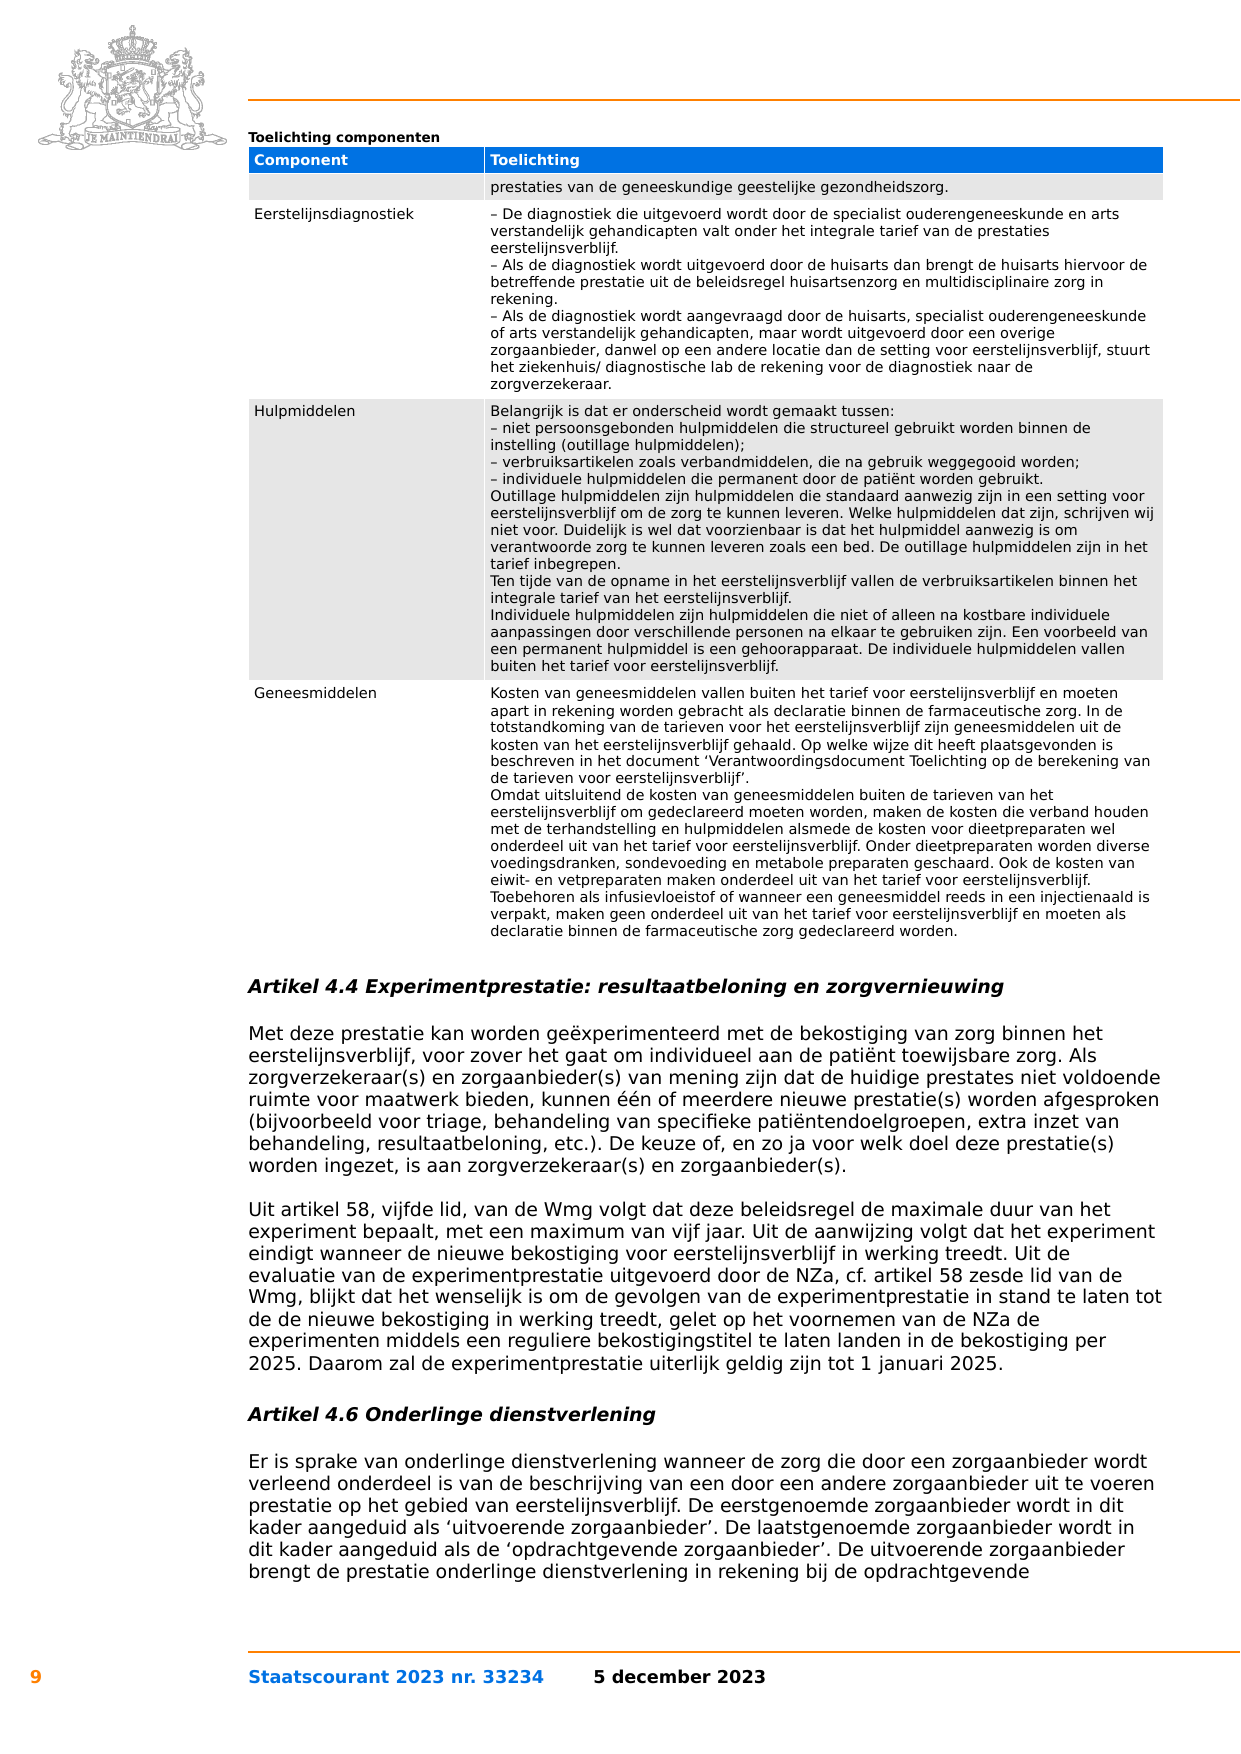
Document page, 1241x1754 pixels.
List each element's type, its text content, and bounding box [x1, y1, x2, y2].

table_cell Toelichting [485, 147, 1163, 173]
table_cell Belangrijk is dat er onderscheid wordt gemaakt tussen: – niet persoonsgebonden hulpmiddelen die structureel gebruikt worden binnen de instelling (outillage hulpmiddelen); – verbruiksartikelen zoals verbandmiddelen, die na gebruik weggegooid worden; – individuele hulpmiddelen die permanent door de patiënt worden gebruikt. Outillage hulpmiddelen zijn hulpmiddelen die standaard aanwezig zijn in een setting voor eerstelijnsverblijf om de zorg te kunnen leveren. Welke hulpmiddelen dat zijn, schrijven wij niet voor. Duidelijk is wel dat voorzienbaar is dat het hulpmiddel aanwezig is om verantwoorde zorg te kunnen leveren zoals een bed. De outillage hulpmiddelen zijn in het tarief inbegrepen. Ten tijde van de opname in het eerstelijnsverblijf vallen de verbruiksartikelen binnen het integrale tarief van het eerstelijnsverblijf. Individuele hulpmiddelen zijn hulpmiddelen die niet of alleen na kostbare individuele aanpassingen door verschillende personen na elkaar te gebruiken zijn. Een voorbeeld van een permanent hulpmiddel is een gehoorapparaat. De individuele hulpmiddelen vallen buiten het tarief voor eerstelijnsverblijf. [485, 399, 1163, 680]
table_cell Geneesmiddelen [249, 681, 484, 945]
subtitle Artikel 4.4 Experimentprestatie: resultaatbeloning en zorgvernieuwing [248, 976, 1163, 998]
table_cell – De diagnostiek die uitgevoerd wordt door de specialist ouderengeneeskunde en arts verstandelijk gehandicapten valt onder het integrale tarief van de prestaties eerstelijnsverblijf. – Als de diagnostiek wordt uitgevoerd door de huisarts dan brengt de huisarts hiervoor de betreffende prestatie uit de beleidsregel huisartsenzorg en multidisciplinaire zorg in rekening. – Als de diagnostiek wordt aangevraagd door de huisarts, specialist ouderengeneeskunde of arts verstandelijk gehandicapten, maar wordt uitgevoerd door een overige zorgaanbieder, danwel op een andere locatie dan de setting voor eerstelijnsverblijf, stuurt het ziekenhuis/ diagnostische lab de rekening voor de diagnostiek naar de zorgverzekeraar. [485, 201, 1163, 398]
table_cell Eerstelijnsdiagnostiek [249, 201, 484, 398]
table_cell Hulpmiddelen [249, 399, 484, 680]
table_header Toelichting componenten [248, 130, 1163, 146]
text Uit artikel 58, vijfde lid, van de Wmg volgt dat deze beleidsregel de maximale duur van het experiment bepaalt, met een maximum van vijf jaar. Uit de aanwijzing volgt dat het experiment eindigt wanneer de nieuwe bekostiging voor eerstelijnsverblijf in werking treedt. Uit de evaluatie van de experimentprestatie uitgevoerd door de NZa, cf. artikel 58 zesde lid van de Wmg, blijkt dat het wenselijk is om de gevolgen van de experimentprestatie in stand te laten tot de de nieuwe bekostiging in werking treedt, gelet op het voornemen van de NZa de experimenten middels een reguliere bekostigingstitel te laten landen in de bekostiging per 2025. Daarom zal de experimentprestatie uiterlijk geldig zijn tot 1 januari 2025. [248, 1198, 1163, 1374]
text Er is sprake van onderlinge dienstverlening wanneer de zorg die door een zorgaanbieder wordt verleend onderdeel is van de beschrijving van een door een andere zorgaanbieder uit te voeren prestatie op het gebied van eerstelijnsverblijf. De eerstgenoemde zorgaanbieder wordt in dit kader aangeduid als ‘uitvoerende zorgaanbieder’. De laatstgenoemde zorgaanbieder wordt in dit kader aangeduid als de ‘opdrachtgevende zorgaanbieder’. De uitvoerende zorgaanbieder brengt de prestatie onderlinge dienstverlening in rekening bij de opdrachtgevende [248, 1451, 1163, 1583]
table_cell [249, 174, 484, 200]
table_cell Component [249, 147, 484, 173]
table_cell Kosten van geneesmiddelen vallen buiten het tarief voor eerstelijnsverblijf en moeten apart in rekening worden gebracht als declaratie binnen de farmaceutische zorg. In de totstandkoming van de tarieven voor het eerstelijnsverblijf zijn geneesmiddelen uit de kosten van het eerstelijnsverblijf gehaald. Op welke wijze dit heeft plaatsgevonden is beschreven in het document ‘Verantwoordingsdocument Toelichting op de berekening van de tarieven voor eerstelijnsverblijf’. Omdat uitsluitend de kosten van geneesmiddelen buiten de tarieven van het eerstelijnsverblijf om gedeclareerd moeten worden, maken de kosten die verband houden met de terhandstelling en hulpmiddelen alsmede de kosten voor dieetpreparaten wel onderdeel uit van het tarief voor eerstelijnsverblijf. Onder dieetpreparaten worden diverse voedingsdranken, sondevoeding en metabole preparaten geschaard. Ook de kosten van eiwit- en vetpreparaten maken onderdeel uit van het tarief voor eerstelijnsverblijf. Toebehoren als infusievloeistof of wanneer een geneesmiddel reeds in een injectienaald is verpakt, maken geen onderdeel uit van het tarief voor eerstelijnsverblijf en moeten als declaratie binnen de farmaceutische zorg gedeclareerd worden. [485, 681, 1163, 945]
table_cell prestaties van de geneeskundige geestelijke gezondheidszorg. [485, 174, 1163, 200]
text Met deze prestatie kan worden geëxperimenteerd met de bekostiging van zorg binnen het eerstelijnsverblijf, voor zover het gaat om individueel aan de patiënt toewijsbare zorg. Als zorgverzekeraar(s) en zorgaanbieder(s) van mening zijn dat de huidige prestates niet voldoende ruimte voor maatwerk bieden, kunnen één of meerdere nieuwe prestatie(s) worden afgesproken (bijvoorbeeld voor triage, behandeling van specifieke patiëntendoelgroepen, extra inzet van behandeling, resultaatbeloning, etc.). De keuze of, en zo ja voor welk doel deze prestatie(s) worden ingezet, is aan zorgverzekeraar(s) en zorgaanbieder(s). [248, 1023, 1163, 1177]
subtitle Artikel 4.6 Onderlinge dienstverlening [248, 1404, 1163, 1426]
picture [38, 25, 227, 150]
